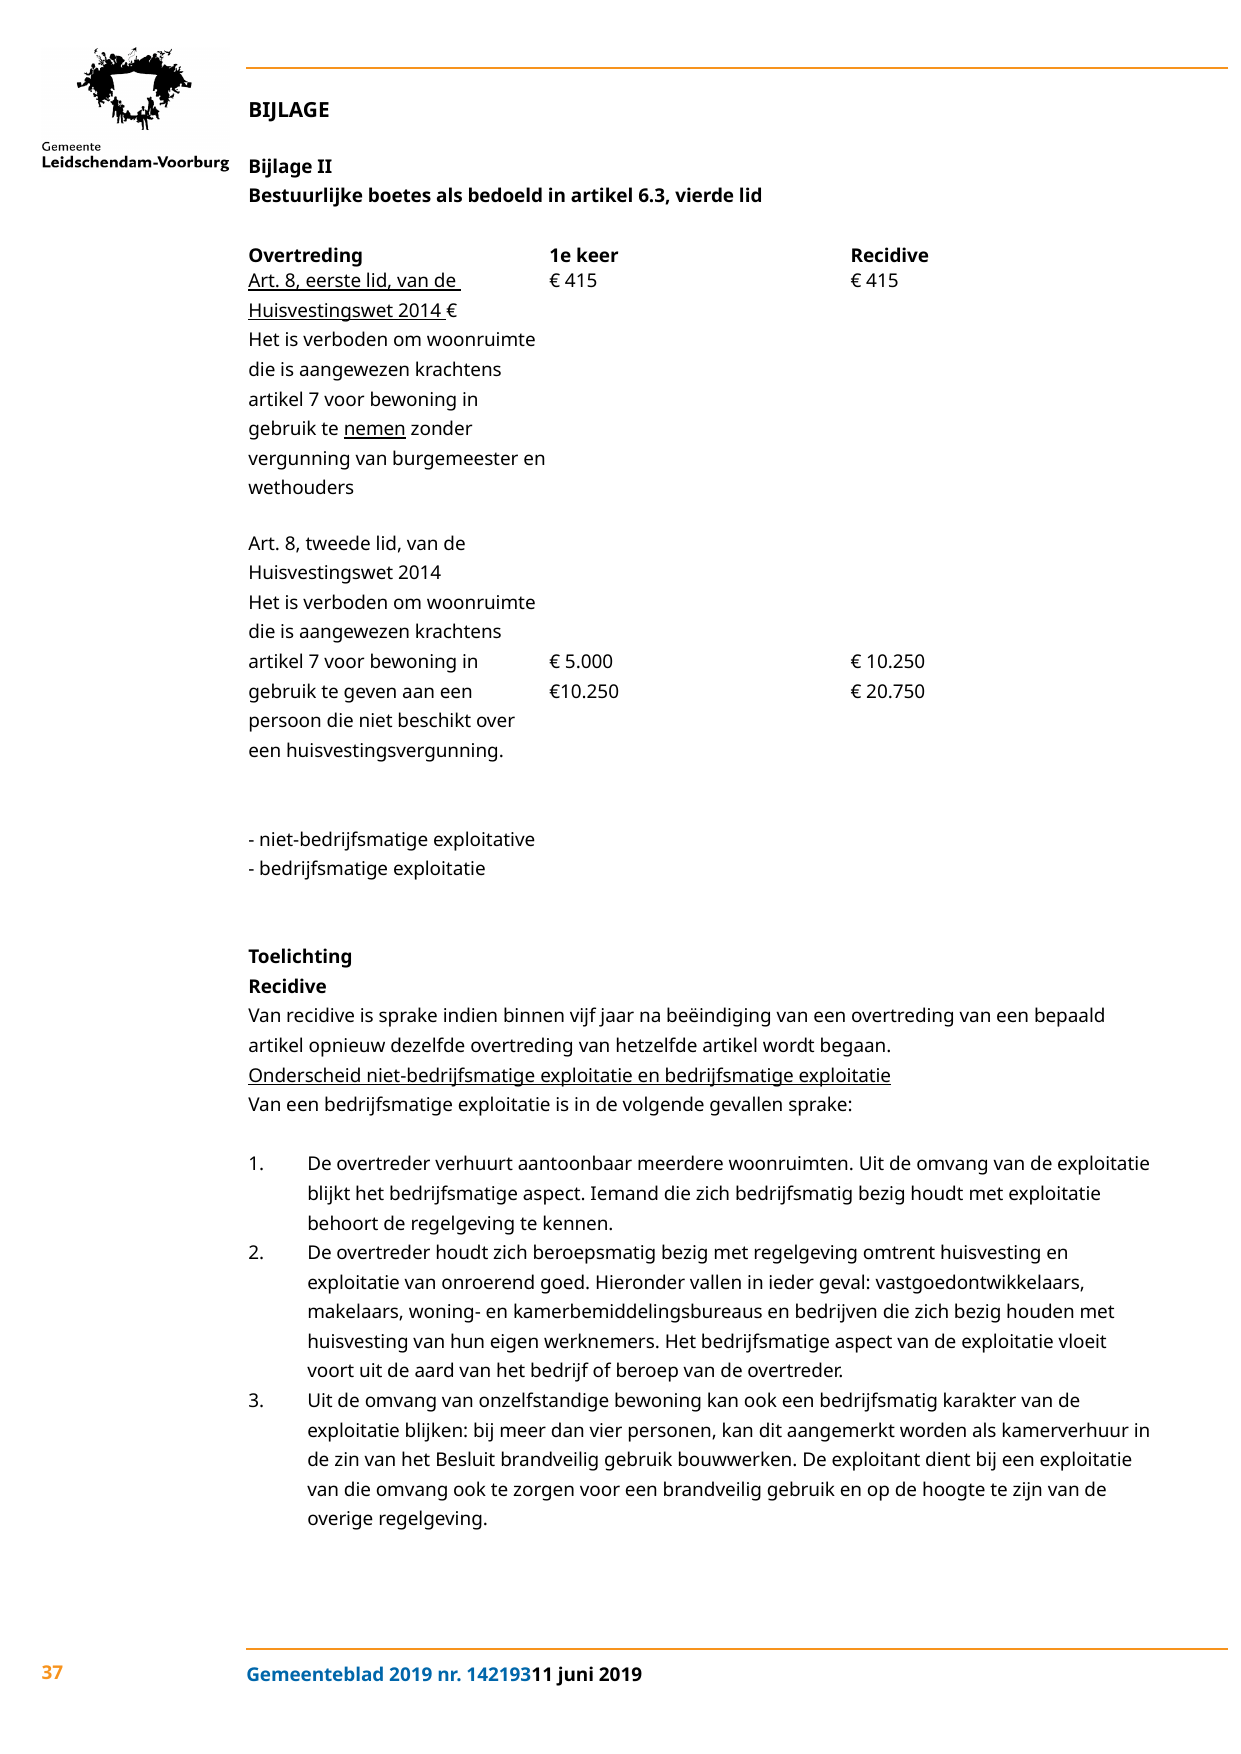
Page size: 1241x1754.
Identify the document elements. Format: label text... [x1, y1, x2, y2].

text Toelichting [248, 943, 1152, 969]
table_header Overtreding [248, 242, 549, 267]
text BIJLAGE [248, 95, 1152, 123]
table_cell € 415 [549, 268, 850, 530]
text Van recidive is sprake indien binnen vijf jaar na beëindiging van een overtreding van een bepaald artikel opnieuw dezelfde overtreding van hetzelfde artikel wordt begaan. [248, 1003, 1152, 1058]
list De overtreder houdt zich beroepsmatig bezig met regelgeving omtrent huisvesting en exploitatie van onroerend goed. Hieronder vallen in ieder geval: vastgoedontwikkelaars, makelaars, woning- en kamerbemiddelingsbureaus en bedrijven die zich bezig houden met huisvesting van hun eigen werknemers. Het bedrijfsmatige aspect van de exploitatie vloeit voort uit de aard van het bedrijf of beroep van de overtreder. [248, 1239, 1152, 1383]
text Van een bedrijfsmatige exploitatie is in de volgende gevallen sprake: [248, 1091, 1152, 1117]
table_cell € 415 [850, 268, 1152, 530]
table_cell Art. 8, eerste lid, van de Huisvestingswet 2014 € Het is verboden om woonruimte die is aangewezen krachtens artikel 7 voor bewoning in gebruik te nemen zonder vergunning van burgemeester en wethouders [248, 268, 549, 530]
list Uit de omvang van onzelfstandige bewoning kan ook een bedrijfsmatig karakter van de exploitatie blijken: bij meer dan vier personen, kan dit aangemerkt worden als kamerverhuur in de zin van het Besluit brandveilig gebruik bouwwerken. De exploitant dient bij een exploitatie van die omvang ook te zorgen voor een brandveilig gebruik en op de hoogte te zijn van de overige regelgeving. [248, 1387, 1152, 1531]
text Onderscheid niet-bedrijfsmatige exploitatie en bedrijfsmatige exploitatie [248, 1062, 1152, 1087]
text Bijlage II [248, 153, 1152, 179]
table_header Recidive [850, 242, 1152, 267]
text Bestuurlijke boetes als bedoeld in artikel 6.3, vierde lid [248, 182, 1152, 208]
table_cell € 5.000 €10.250 [549, 530, 850, 911]
list De overtreder verhuurt aantoonbaar meerdere woonruimten. Uit de omvang van de exploitatie blijkt het bedrijfsmatige aspect. Iemand die zich bedrijfsmatig bezig houdt met exploitatie behoort de regelgeving te kennen. [248, 1151, 1152, 1235]
picture [41, 47, 231, 172]
text Recidive [248, 973, 1152, 999]
table_header 1e keer [549, 242, 850, 267]
table_cell € 10.250 € 20.750 [850, 530, 1152, 911]
table_cell Art. 8, tweede lid, van de Huisvestingswet 2014 Het is verboden om woonruimte die is aangewezen krachtens artikel 7 voor bewoning in gebruik te geven aan een persoon die niet beschikt over een huisvestingsvergunning. - niet-bedrijfsmatige exploitative - bedrijfsmatige exploitatie [248, 530, 549, 911]
